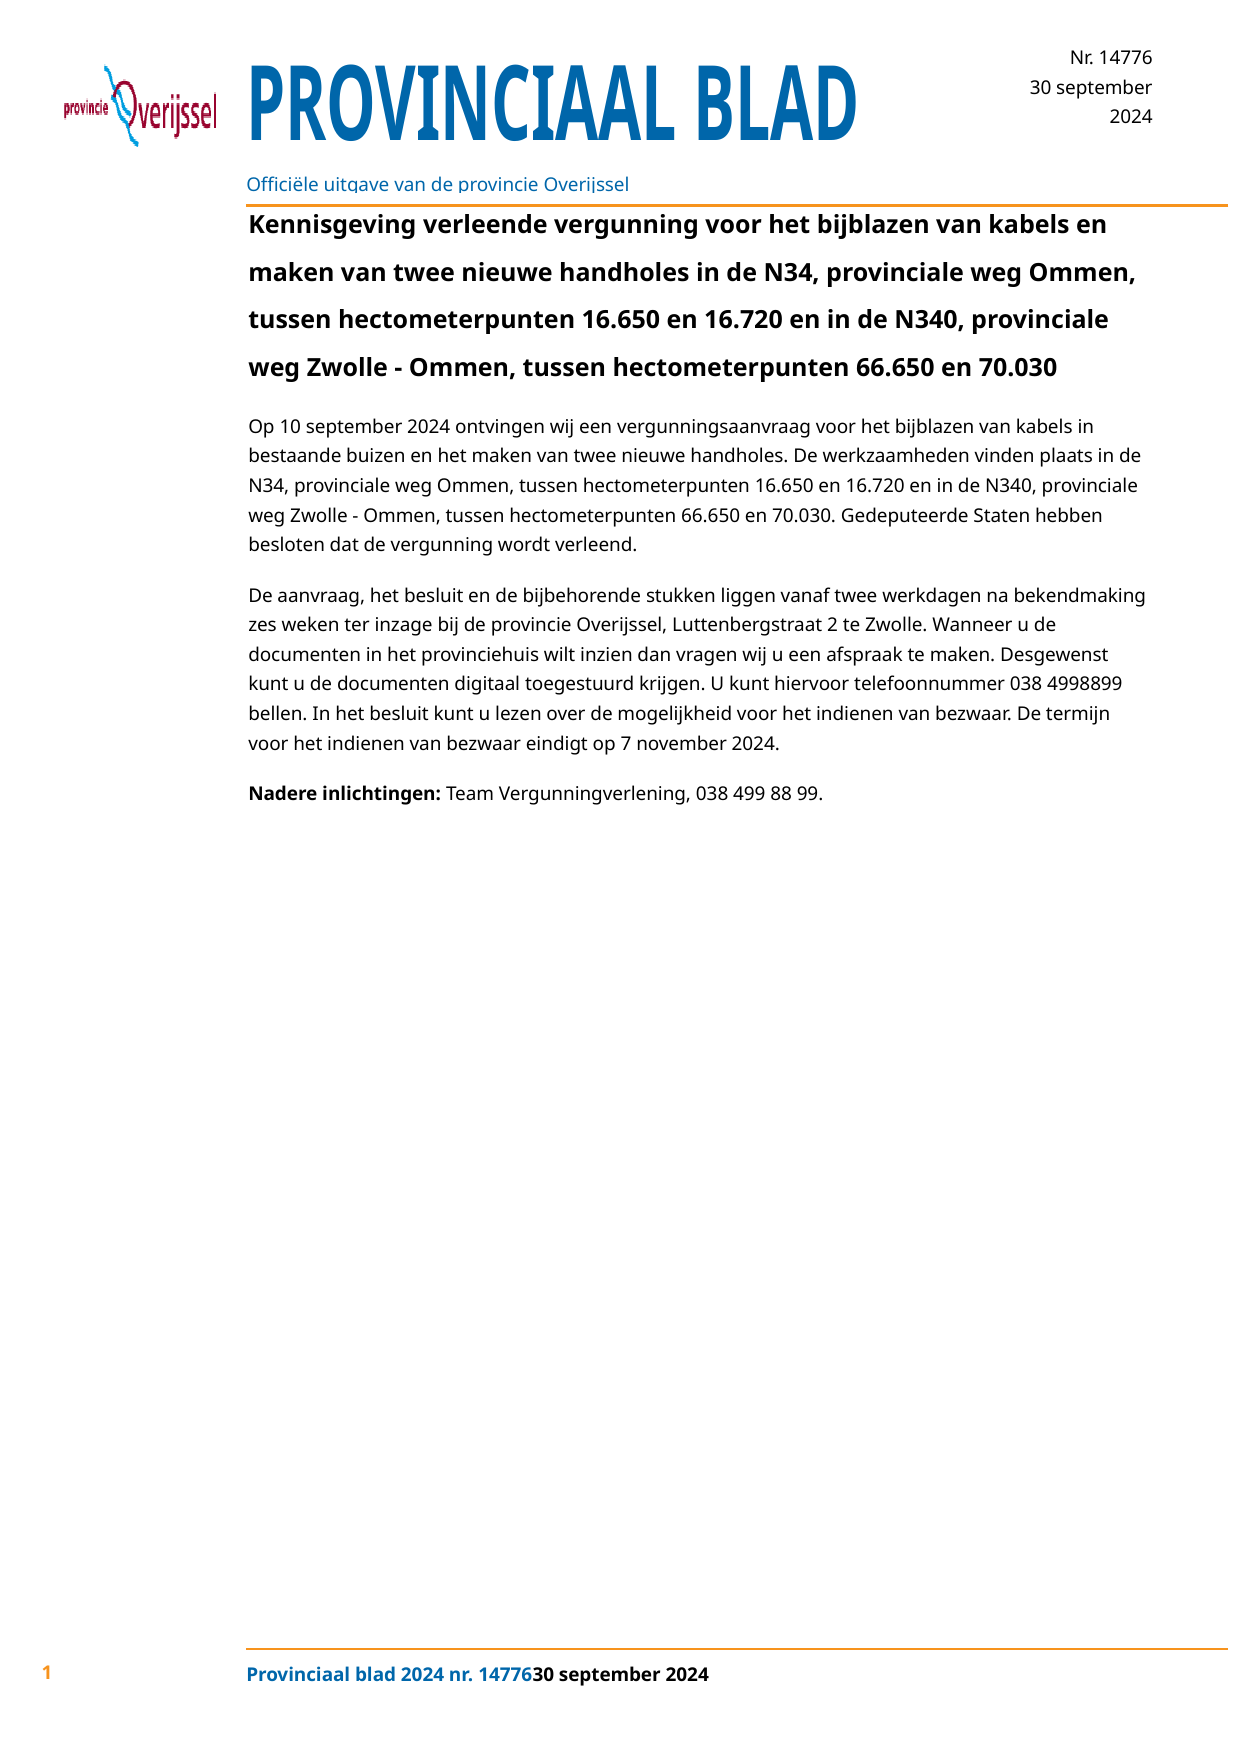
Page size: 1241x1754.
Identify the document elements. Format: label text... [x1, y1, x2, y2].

text Op 10 september 2024 ontvingen wij een vergunningsaanvraag voor het bijblazen van kabels in bestaande buizen en het maken van twee nieuwe handholes. De werkzaamheden vinden plaats in de N34, provinciale weg Ommen, tussen hectometerpunten 16.650 en 16.720 en in de N340, provinciale weg Zwolle - Ommen, tussen hectometerpunten 66.650 en 70.030. Gedeputeerde Staten hebben besloten dat de vergunning wordt verleend. [248, 413, 1152, 557]
text Nadere inlichtingen: Team Vergunningverlening, 038 499 88 99. [248, 780, 1152, 806]
text Kennisgeving verleende vergunning voor het bijblazen van kabels en maken van twee nieuwe handholes in de N34, provinciale weg Ommen, tussen hectometerpunten 16.650 en 16.720 en in de N340, provinciale weg Zwolle - Ommen, tussen hectometerpunten 66.650 en 70.030 [248, 207, 1152, 384]
picture [41, 47, 231, 172]
text De aanvraag, het besluit en de bijbehorende stukken liggen vanaf twee werkdagen na bekendmaking zes weken ter inzage bij de provincie Overijssel, Luttenbergstraat 2 te Zwolle. Wanneer u de documenten in het provinciehuis wilt inzien dan vragen wij u een afspraak te maken. Desgewenst kunt u de documenten digitaal toegestuurd krijgen. U kunt hiervoor telefoonnummer 038 4998899 bellen. In het besluit kunt u lezen over de mogelijkheid voor het indienen van bezwaar. De termijn voor het indienen van bezwaar eindigt op 7 november 2024. [248, 582, 1152, 756]
